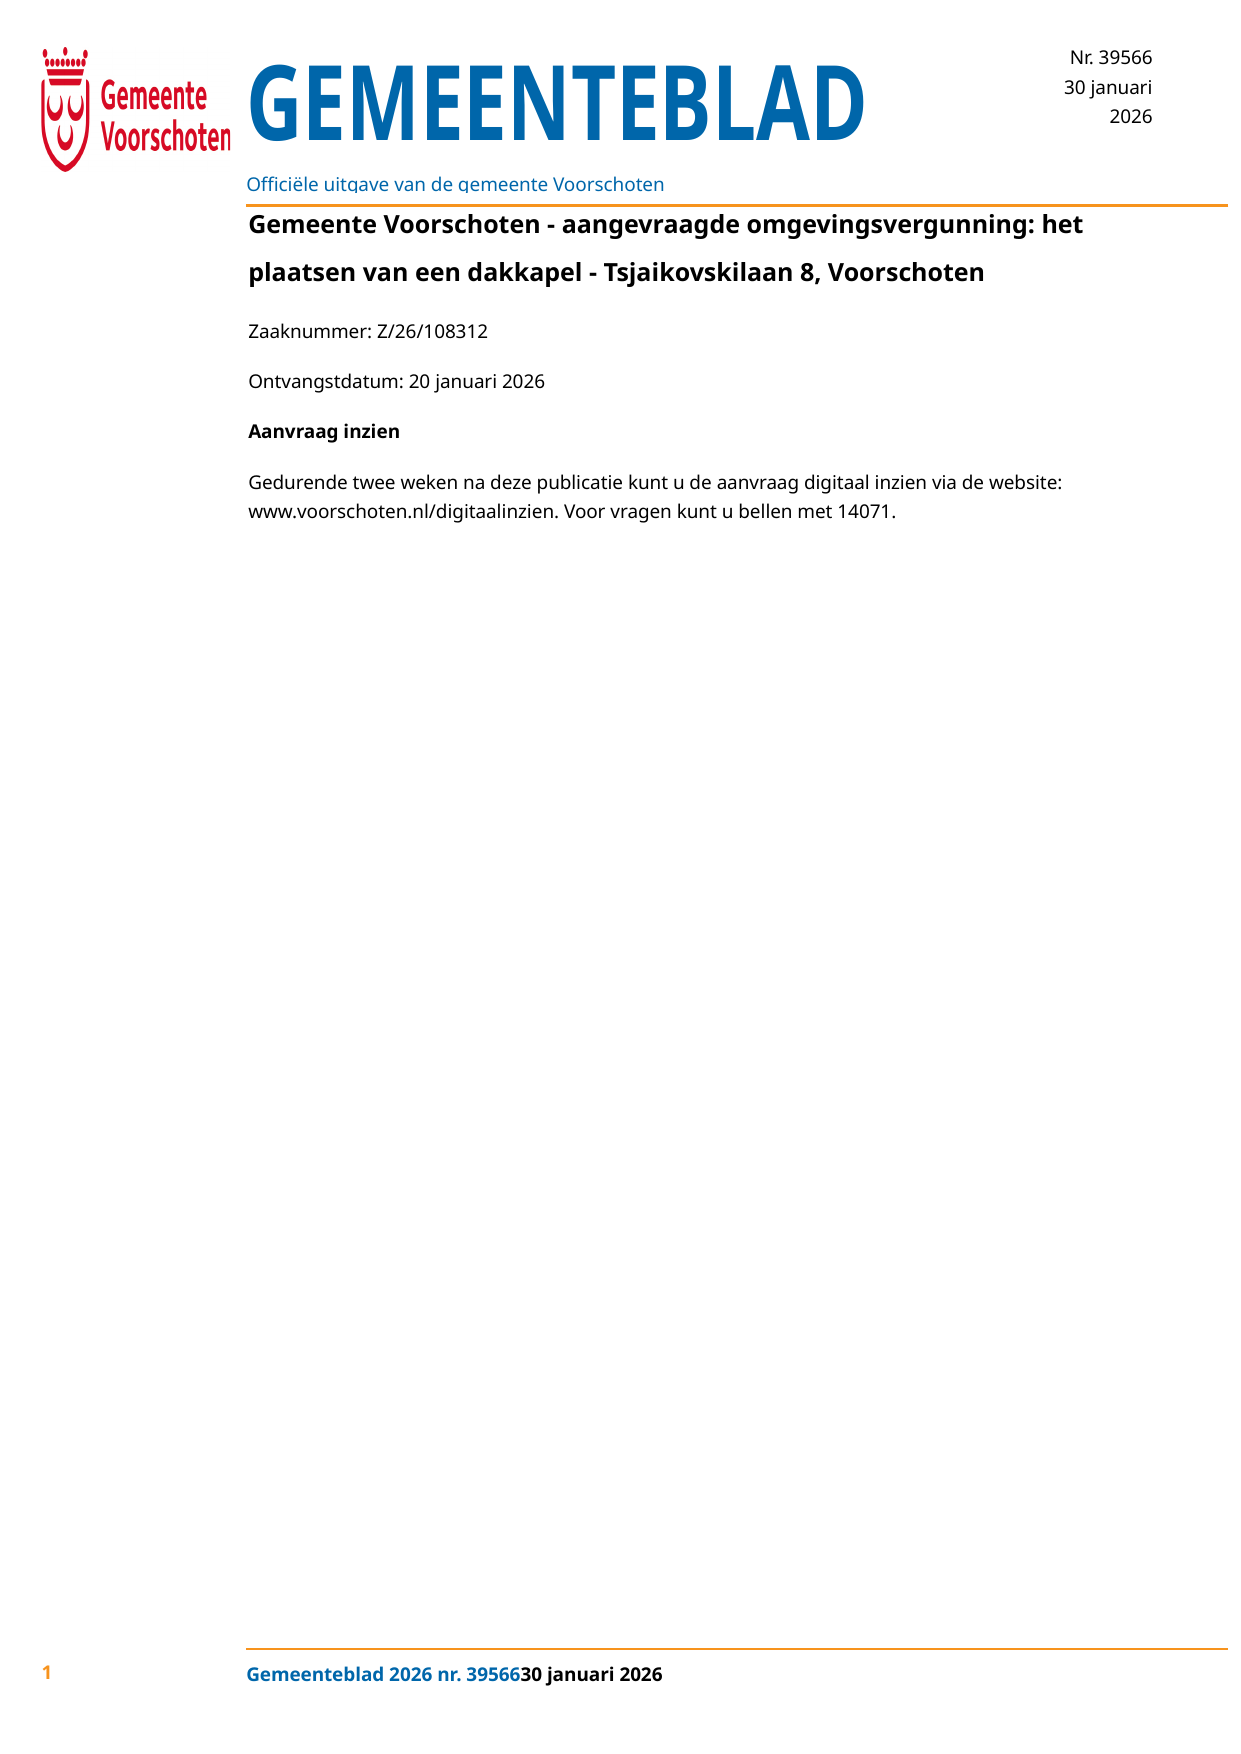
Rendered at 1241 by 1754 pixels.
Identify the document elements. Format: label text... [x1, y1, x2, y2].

text Aanvraag inzien [248, 419, 1152, 444]
text Zaaknummer: Z/26/108312 [248, 318, 1152, 344]
picture [41, 47, 231, 172]
text Gedurende twee weken na deze publicatie kunt u de aanvraag digitaal inzien via de website: www.voorschoten.nl/digitaalinzien. Voor vragen kunt u bellen met 14071. [248, 469, 1152, 524]
text Gemeente Voorschoten - aangevraagde omgevingsvergunning: het plaatsen van een dakkapel - Tsjaikovskilaan 8, Voorschoten [248, 207, 1152, 288]
text Ontvangstdatum: 20 januari 2026 [248, 368, 1152, 394]
